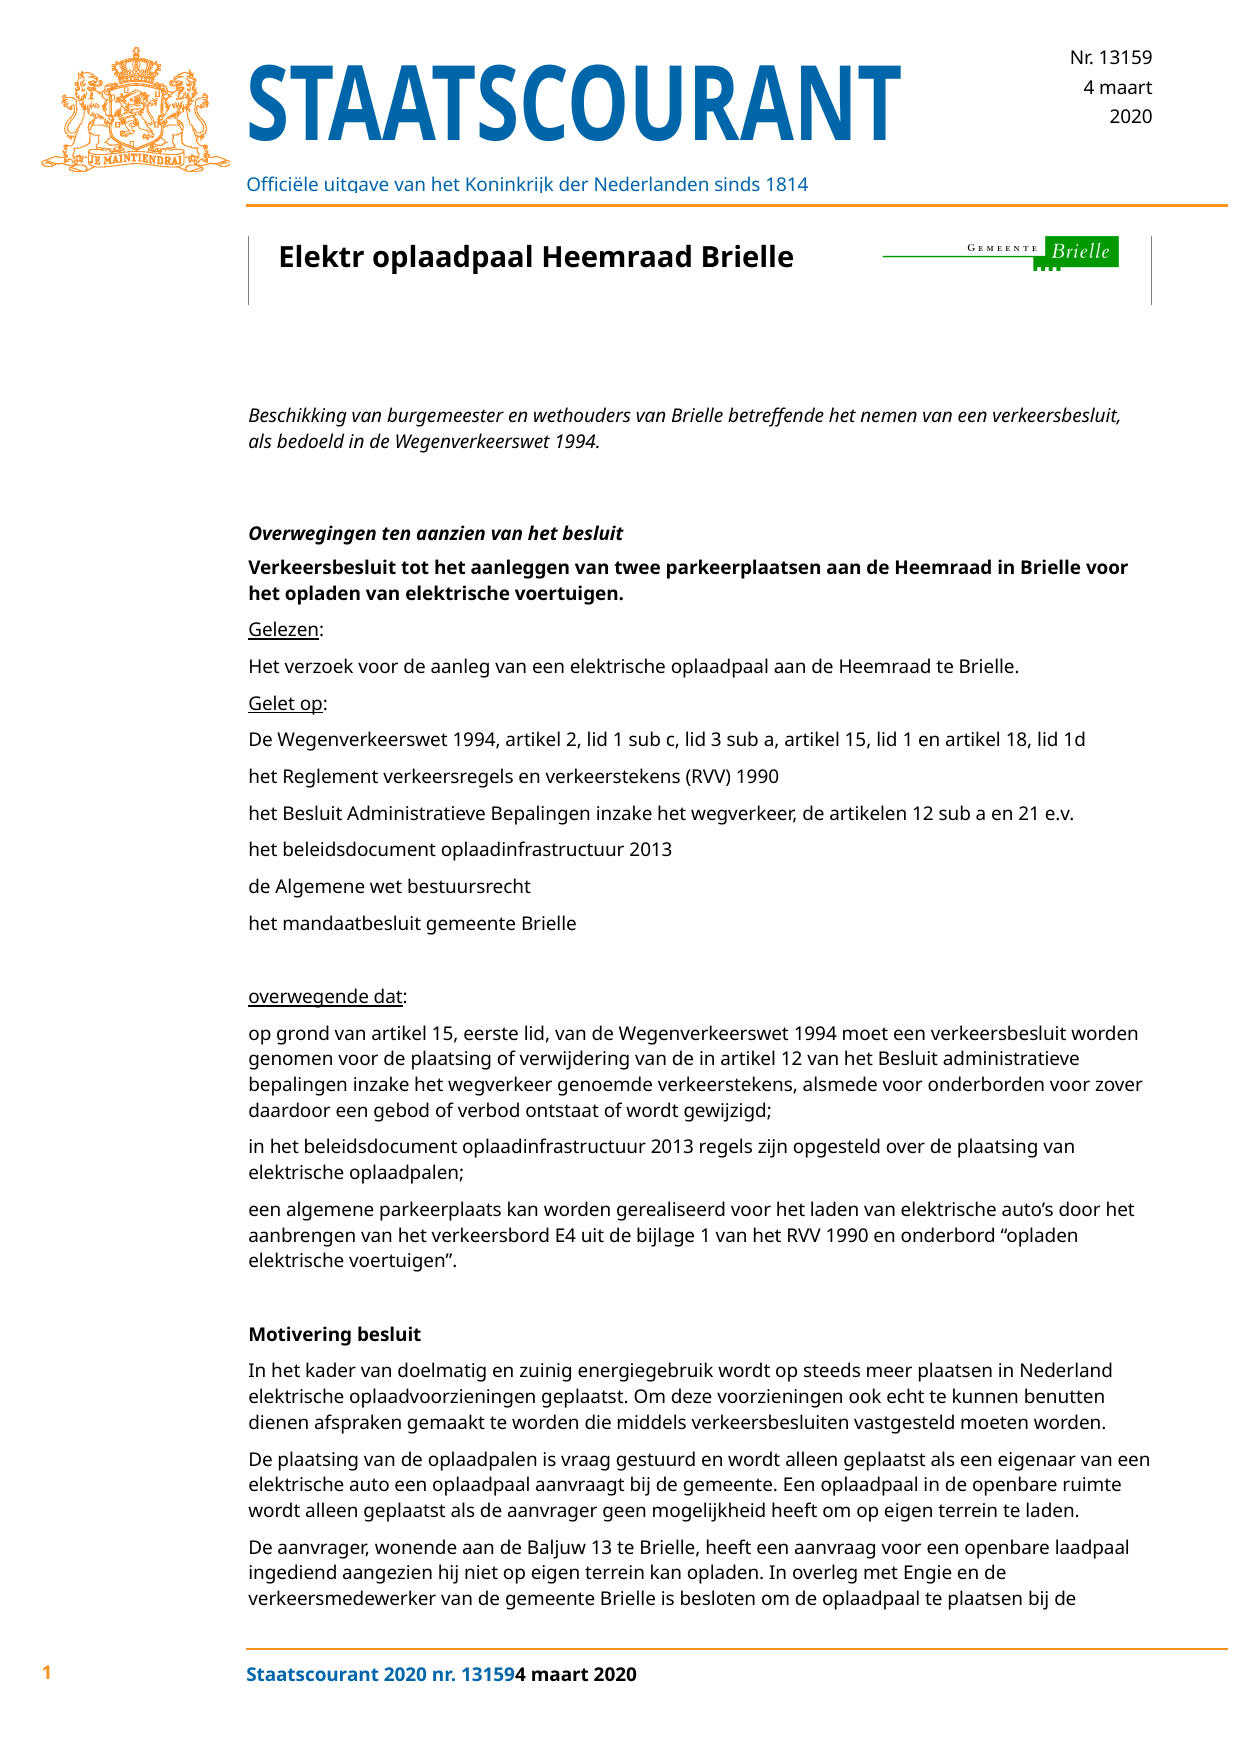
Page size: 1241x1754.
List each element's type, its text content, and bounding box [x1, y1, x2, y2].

text overwegende dat: [248, 983, 1152, 1009]
text het Reglement verkeersregels en verkeerstekens (RVV) 1990 [248, 763, 1152, 789]
text Het verzoek voor de aanleg van een elektrische oplaadpaal aan de Heemraad te Brielle. [248, 653, 1152, 679]
picture [882, 236, 1119, 271]
text Gelezen: [248, 617, 1152, 642]
text Motivering besluit [248, 1321, 1152, 1347]
text Beschikking van burgemeester en wethouders van Brielle betreffende het nemen van een verkeersbesluit, als bedoeld in de Wegenverkeerswet 1994. [248, 402, 1152, 454]
text In het kader van doelmatig en zuinig energiegebruik wordt op steeds meer plaatsen in Nederland elektrische oplaadvoorzieningen geplaatst. Om deze voorzieningen ook echt te kunnen benutten dienen afspraken gemaakt te worden die middels verkeersbesluiten vastgesteld moeten worden. [248, 1358, 1152, 1435]
text op grond van artikel 15, eerste lid, van de Wegenverkeerswet 1994 moet een verkeersbesluit worden genomen voor de plaatsing of verwijdering van de in artikel 12 van het Besluit administratieve bepalingen inzake het wegverkeer genoemde verkeerstekens, alsmede voor onderborden voor zover daardoor een gebod of verbod ontstaat of wordt gewijzigd; [248, 1020, 1152, 1123]
text Gelet op: [248, 690, 1152, 716]
text het Besluit Administratieve Bepalingen inzake het wegverkeer, de artikelen 12 sub a en 21 e.v. [248, 800, 1152, 826]
table_header Elektr oplaadpaal Heemraad Brielle [249, 236, 850, 305]
text Verkeersbesluit tot het aanleggen van twee parkeerplaatsen aan de Heemraad in Brielle voor het opladen van elektrische voertuigen. [248, 554, 1152, 606]
text een algemene parkeerplaats kan worden gerealiseerd voor het laden van elektrische auto’s door het aanbrengen van het verkeersbord E4 uit de bijlage 1 van het RVV 1990 en onderbord “opladen elektrische voertuigen”. [248, 1196, 1152, 1273]
text het beleidsdocument oplaadinfrastructuur 2013 [248, 837, 1152, 862]
text de Algemene wet bestuursrecht [248, 873, 1152, 899]
text in het beleidsdocument oplaadinfrastructuur 2013 regels zijn opgesteld over de plaatsing van elektrische oplaadpalen; [248, 1134, 1152, 1185]
text De Wegenverkeerswet 1994, artikel 2, lid 1 sub c, lid 3 sub a, artikel 15, lid 1 en artikel 18, lid 1d [248, 727, 1152, 752]
table_header [850, 236, 1151, 305]
text De plaatsing van de oplaadpalen is vraag gestuurd en wordt alleen geplaatst als een eigenaar van een elektrische auto een oplaadpaal aanvraagt bij de gemeente. Een oplaadpaal in de openbare ruimte wordt alleen geplaatst als de aanvrager geen mogelijkheid heeft om op eigen terrein te laden. [248, 1446, 1152, 1523]
picture [41, 47, 231, 172]
text De aanvrager, wonende aan de Baljuw 13 te Brielle, heeft een aanvraag voor een openbare laadpaal ingediend aangezien hij niet op eigen terrein kan opladen. In overleg met Engie en de verkeersmedewerker van de gemeente Brielle is besloten om de oplaadpaal te plaatsen bij de [248, 1534, 1152, 1611]
text het mandaatbesluit gemeente Brielle [248, 910, 1152, 936]
text Overwegingen ten aanzien van het besluit [248, 520, 1152, 546]
